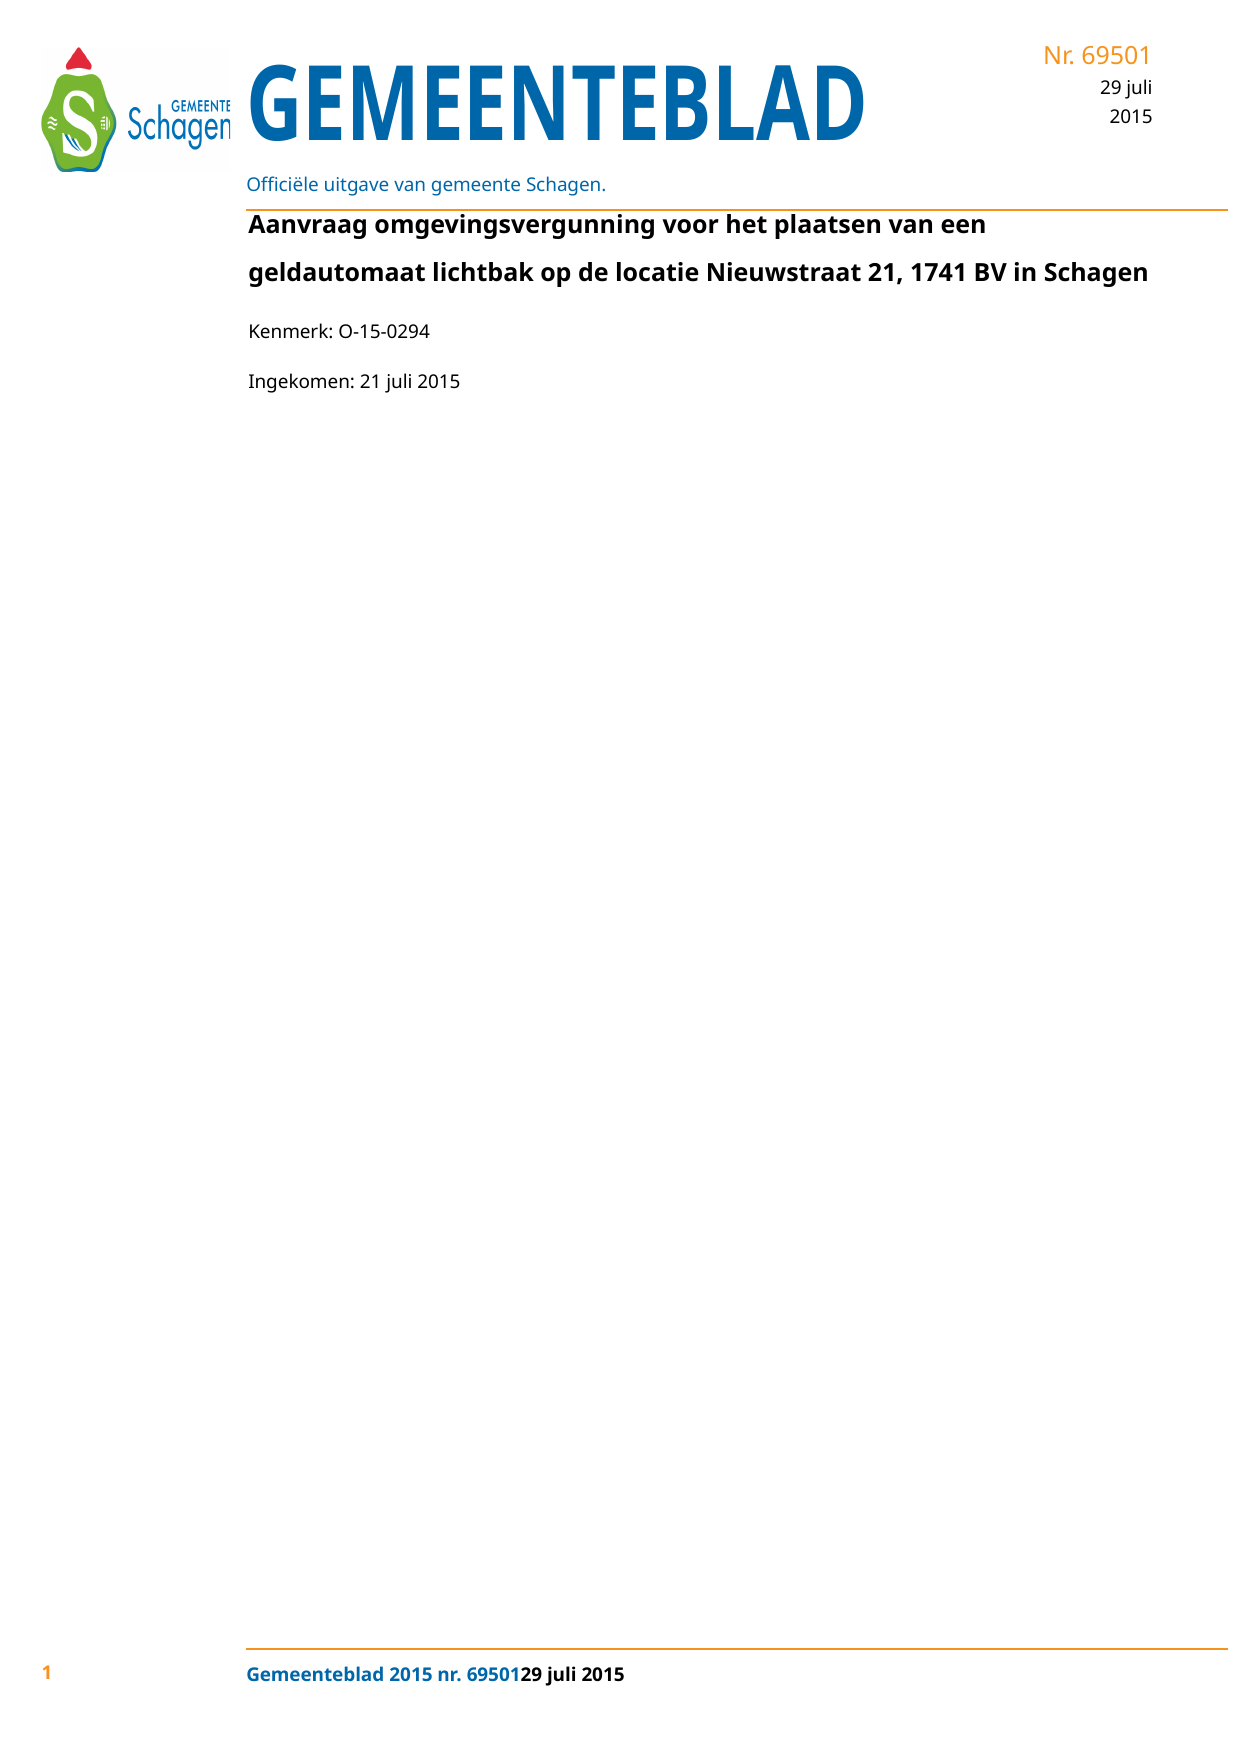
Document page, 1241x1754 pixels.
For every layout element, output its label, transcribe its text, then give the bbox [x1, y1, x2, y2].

text Ingekomen: 21 juli 2015 [248, 368, 1152, 394]
text Aanvraag omgevingsvergunning voor het plaatsen van een geldautomaat lichtbak op de locatie Nieuwstraat 21, 1741 BV in Schagen [248, 211, 1152, 288]
text Kenmerk: O-15-0294 [248, 318, 1152, 344]
picture [41, 47, 231, 172]
